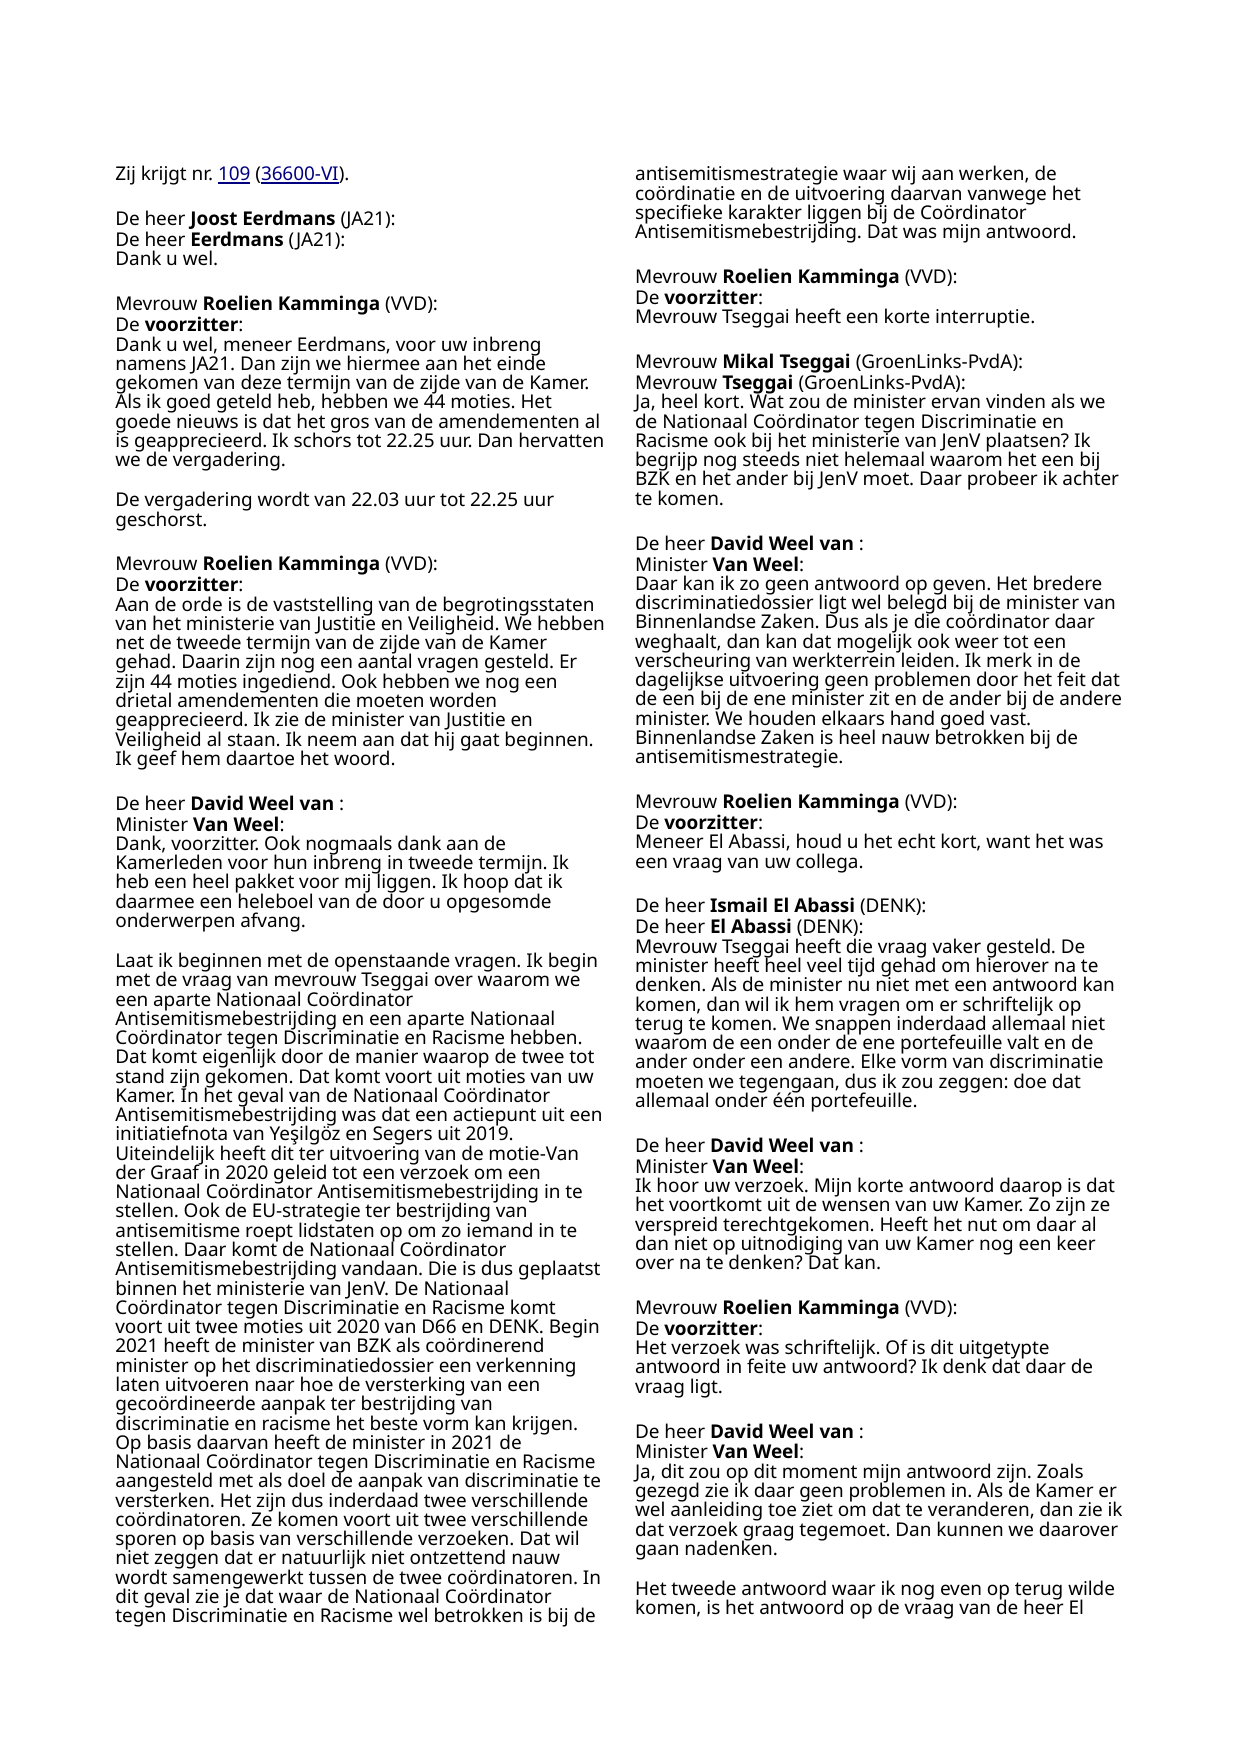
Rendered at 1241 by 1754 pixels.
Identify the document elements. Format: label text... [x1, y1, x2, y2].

text De heer David Weel van : [635, 1132, 1125, 1158]
text Mevrouw Mikal Tseggai (GroenLinks-PvdA): [635, 348, 1125, 374]
text Mevrouw Roelien Kamminga (VVD): [635, 1294, 1125, 1320]
text De voorzitter: [115, 576, 605, 596]
text Minister Van Weel: [635, 1443, 1125, 1463]
text Mevrouw Roelien Kamminga (VVD): [635, 788, 1125, 814]
text Mevrouw Tseggai heeft die vraag vaker gesteld. De minister heeft heel veel tijd gehad om hierover na te denken. Als de minister nu niet met een antwoord kan komen, dan wil ik hem vragen om er schriftelijk op terug te komen. We snappen inderdaad allemaal niet waarom de een onder de ene portefeuille valt en de ander onder een andere. Elke vorm van discriminatie moeten we tegengaan, dus ik zou zeggen: doe dat allemaal onder één portefeuille. [635, 938, 1125, 1111]
text De vergadering wordt van 22.03 uur tot 22.25 uur geschorst. [115, 491, 605, 530]
text Dank u wel. [115, 250, 605, 270]
text Ja, heel kort. Wat zou de minister ervan vinden als we de Nationaal Coördinator tegen Discriminatie en Racisme ook bij het ministerie van JenV plaatsen? Ik begrijp nog steeds niet helemaal waarom het een bij BZK en het ander bij JenV moet. Daar probeer ik achter te komen. [635, 393, 1125, 509]
text Minister Van Weel: [635, 556, 1125, 575]
text Ik hoor uw verzoek. Mijn korte antwoord daarop is dat het voortkomt uit de wensen van uw Kamer. Zo zijn ze verspreid terechtgekomen. Heeft het nut om daar al dan niet op uitnodiging van uw Kamer nog een keer over na te denken? Dat kan. [635, 1177, 1125, 1273]
text Mevrouw Tseggai heeft een korte interruptie. [635, 308, 1125, 327]
text Dank, voorzitter. Ook nogmaals dank aan de Kamerleden voor hun inbreng in tweede termijn. Ik heb een heel pakket voor mij liggen. Ik hoop dat ik daarmee een heleboel van de door u opgesomde onderwerpen afvang. [115, 835, 605, 931]
text De voorzitter: [635, 289, 1125, 308]
text Mevrouw Tseggai (GroenLinks-PvdA): [635, 374, 1125, 393]
text Het tweede antwoord waar ik nog even op terug wilde komen, is het antwoord op de vraag van de heer El [635, 1580, 1125, 1618]
text De heer David Weel van : [635, 1418, 1125, 1443]
text De voorzitter: [635, 814, 1125, 833]
text Mevrouw Roelien Kamminga (VVD): [115, 551, 605, 576]
text antisemitismestrategie waar wij aan werken, de coördinatie en de uitvoering daarvan vanwege het specifieke karakter liggen bij de Coördinator Antisemitismebestrijding. Dat was mijn antwoord. [635, 165, 1125, 242]
text Aan de orde is de vaststelling van de begrotingsstaten van het ministerie van Justitie en Veiligheid. We hebben net de tweede termijn van de zijde van de Kamer gehad. Daarin zijn nog een aantal vragen gesteld. Er zijn 44 moties ingediend. Ook hebben we nog een drietal amendementen die moeten worden geapprecieerd. Ik zie de minister van Justitie en Veiligheid al staan. Ik neem aan dat hij gaat beginnen. Ik geef hem daartoe het woord. [115, 596, 605, 769]
text Minister Van Weel: [115, 816, 605, 835]
text Het verzoek was schriftelijk. Of is dit uitgetypte antwoord in feite uw antwoord? Ik denk dat daar de vraag ligt. [635, 1339, 1125, 1397]
text Minister Van Weel: [635, 1158, 1125, 1177]
text Meneer El Abassi, houd u het echt kort, want het was een vraag van uw collega. [635, 833, 1125, 872]
text De heer Joost Eerdmans (JA21): [115, 205, 605, 231]
text Mevrouw Roelien Kamminga (VVD): [635, 263, 1125, 289]
text Laat ik beginnen met de openstaande vragen. Ik begin met de vraag van mevrouw Tseggai over waarom we een aparte Nationaal Coördinator Antisemitismebestrijding en een aparte Nationaal Coördinator tegen Discriminatie en Racisme hebben. Dat komt eigenlijk door de manier waarop de twee tot stand zijn gekomen. Dat komt voort uit moties van uw Kamer. In het geval van de Nationaal Coördinator Antisemitismebestrijding was dat een actiepunt uit een initiatiefnota van Yeşilgöz en Segers uit 2019. Uiteindelijk heeft dit ter uitvoering van de motie-Van der Graaf in 2020 geleid tot een verzoek om een Nationaal Coördinator Antisemitismebestrijding in te stellen. Ook de EU-strategie ter bestrijding van antisemitisme roept lidstaten op om zo iemand in te stellen. Daar komt de Nationaal Coördinator Antisemitismebestrijding vandaan. Die is dus geplaatst binnen het ministerie van JenV. De Nationaal Coördinator tegen Discriminatie en Racisme komt voort uit twee moties uit 2020 van D66 en DENK. Begin 2021 heeft de minister van BZK als coördinerend minister op het discriminatiedossier een verkenning laten uitvoeren naar hoe de versterking van een gecoördineerde aanpak ter bestrijding van discriminatie en racisme het beste vorm kan krijgen. Op basis daarvan heeft de minister in 2021 de Nationaal Coördinator tegen Discriminatie en Racisme aangesteld met als doel de aanpak van discriminatie te versterken. Het zijn dus inderdaad twee verschillende coördinatoren. Ze komen voort uit twee verschillende sporen op basis van verschillende verzoeken. Dat wil niet zeggen dat er natuurlijk niet ontzettend nauw wordt samengewerkt tussen de twee coördinatoren. In dit geval zie je dat waar de Nationaal Coördinator tegen Discriminatie en Racisme wel betrokken is bij de [115, 952, 605, 1626]
text De heer David Weel van : [115, 790, 605, 816]
text De voorzitter: [635, 1320, 1125, 1339]
text De voorzitter: [115, 316, 605, 336]
text De heer El Abassi (DENK): [635, 918, 1125, 938]
text Daar kan ik zo geen antwoord op geven. Het bredere discriminatiedossier ligt wel belegd bij de minister van Binnenlandse Zaken. Dus als je die coördinator daar weghaalt, dan kan dat mogelijk ook weer tot een verscheuring van werkterrein leiden. Ik merk in de dagelijkse uitvoering geen problemen door het feit dat de een bij de ene minister zit en de ander bij de andere minister. We houden elkaars hand goed vast. Binnenlandse Zaken is heel nauw betrokken bij de antisemitismestrategie. [635, 575, 1125, 767]
text Ja, dit zou op dit moment mijn antwoord zijn. Zoals gezegd zie ik daar geen problemen in. Als de Kamer er wel aanleiding toe ziet om dat te veranderen, dan zie ik dat verzoek graag tegemoet. Dan kunnen we daarover gaan nadenken. [635, 1463, 1125, 1559]
text Mevrouw Roelien Kamminga (VVD): [115, 291, 605, 316]
text Zij krijgt nr. 109 (36600-VI). [115, 165, 605, 184]
text Dank u wel, meneer Eerdmans, voor uw inbreng namens JA21. Dan zijn we hiermee aan het einde gekomen van deze termijn van de zijde van de Kamer. Als ik goed geteld heb, hebben we 44 moties. Het goede nieuws is dat het gros van de amendementen al is geapprecieerd. Ik schors tot 22.25 uur. Dan hervatten we de vergadering. [115, 336, 605, 470]
text De heer Ismail El Abassi (DENK): [635, 893, 1125, 918]
text De heer Eerdmans (JA21): [115, 231, 605, 250]
text De heer David Weel van : [635, 530, 1125, 556]
